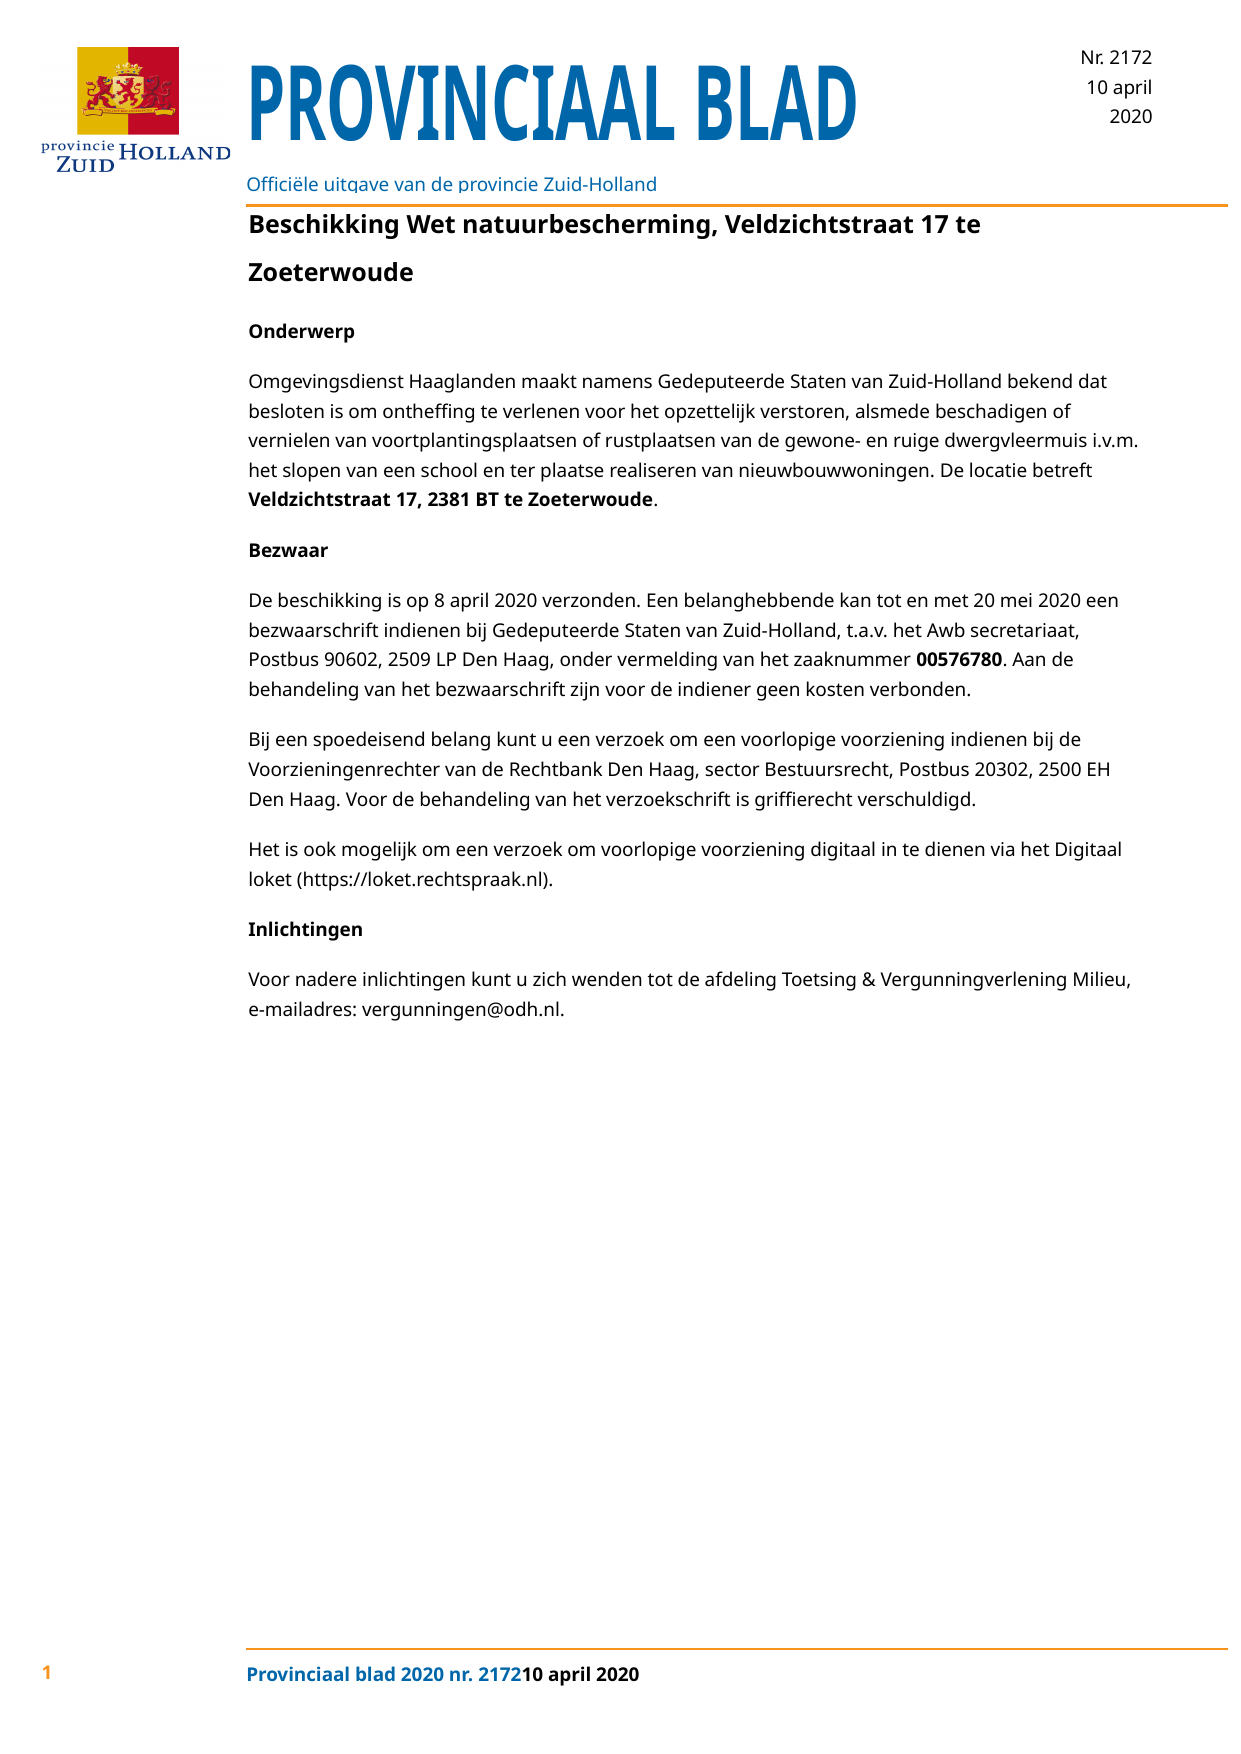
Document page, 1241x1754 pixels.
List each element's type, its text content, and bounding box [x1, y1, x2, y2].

text Het is ook mogelijk om een verzoek om voorlopige voorziening digitaal in te dienen via het Digitaal loket (https://loket.rechtspraak.nl). [248, 836, 1152, 892]
picture [41, 47, 231, 172]
text Onderwerp [248, 318, 1152, 344]
text Beschikking Wet natuurbescherming, Veldzichtstraat 17 te Zoeterwoude [248, 207, 1152, 288]
text Inlichtingen [248, 916, 1152, 942]
text De beschikking is op 8 april 2020 verzonden. Een belanghebbende kan tot en met 20 mei 2020 een bezwaarschrift indienen bij Gedeputeerde Staten van Zuid-Holland, t.a.v. het Awb secretariaat, Postbus 90602, 2509 LP Den Haag, onder vermelding van het zaaknummer 00576780. Aan de behandeling van het bezwaarschrift zijn voor de indiener geen kosten verbonden. [248, 587, 1152, 702]
text Bij een spoedeisend belang kunt u een verzoek om een voorlopige voorziening indienen bij de Voorzieningenrechter van de Rechtbank Den Haag, sector Bestuursrecht, Postbus 20302, 2500 EH Den Haag. Voor de behandeling van het verzoekschrift is griffierecht verschuldigd. [248, 727, 1152, 812]
text Omgevingsdienst Haaglanden maakt namens Gedeputeerde Staten van Zuid-Holland bekend dat besloten is om ontheffing te verlenen voor het opzettelijk verstoren, alsmede beschadigen of vernielen van voortplantingsplaatsen of rustplaatsen van de gewone- en ruige dwergvleermuis i.v.m. het slopen van een school en ter plaatse realiseren van nieuwbouwwoningen. De locatie betreft Veldzichtstraat 17, 2381 BT te Zoeterwoude. [248, 368, 1152, 512]
text Voor nadere inlichtingen kunt u zich wenden tot de afdeling Toetsing & Vergunningverlening Milieu, e-mailadres: vergunningen@odh.nl. [248, 967, 1152, 1022]
text Bezwaar [248, 537, 1152, 563]
